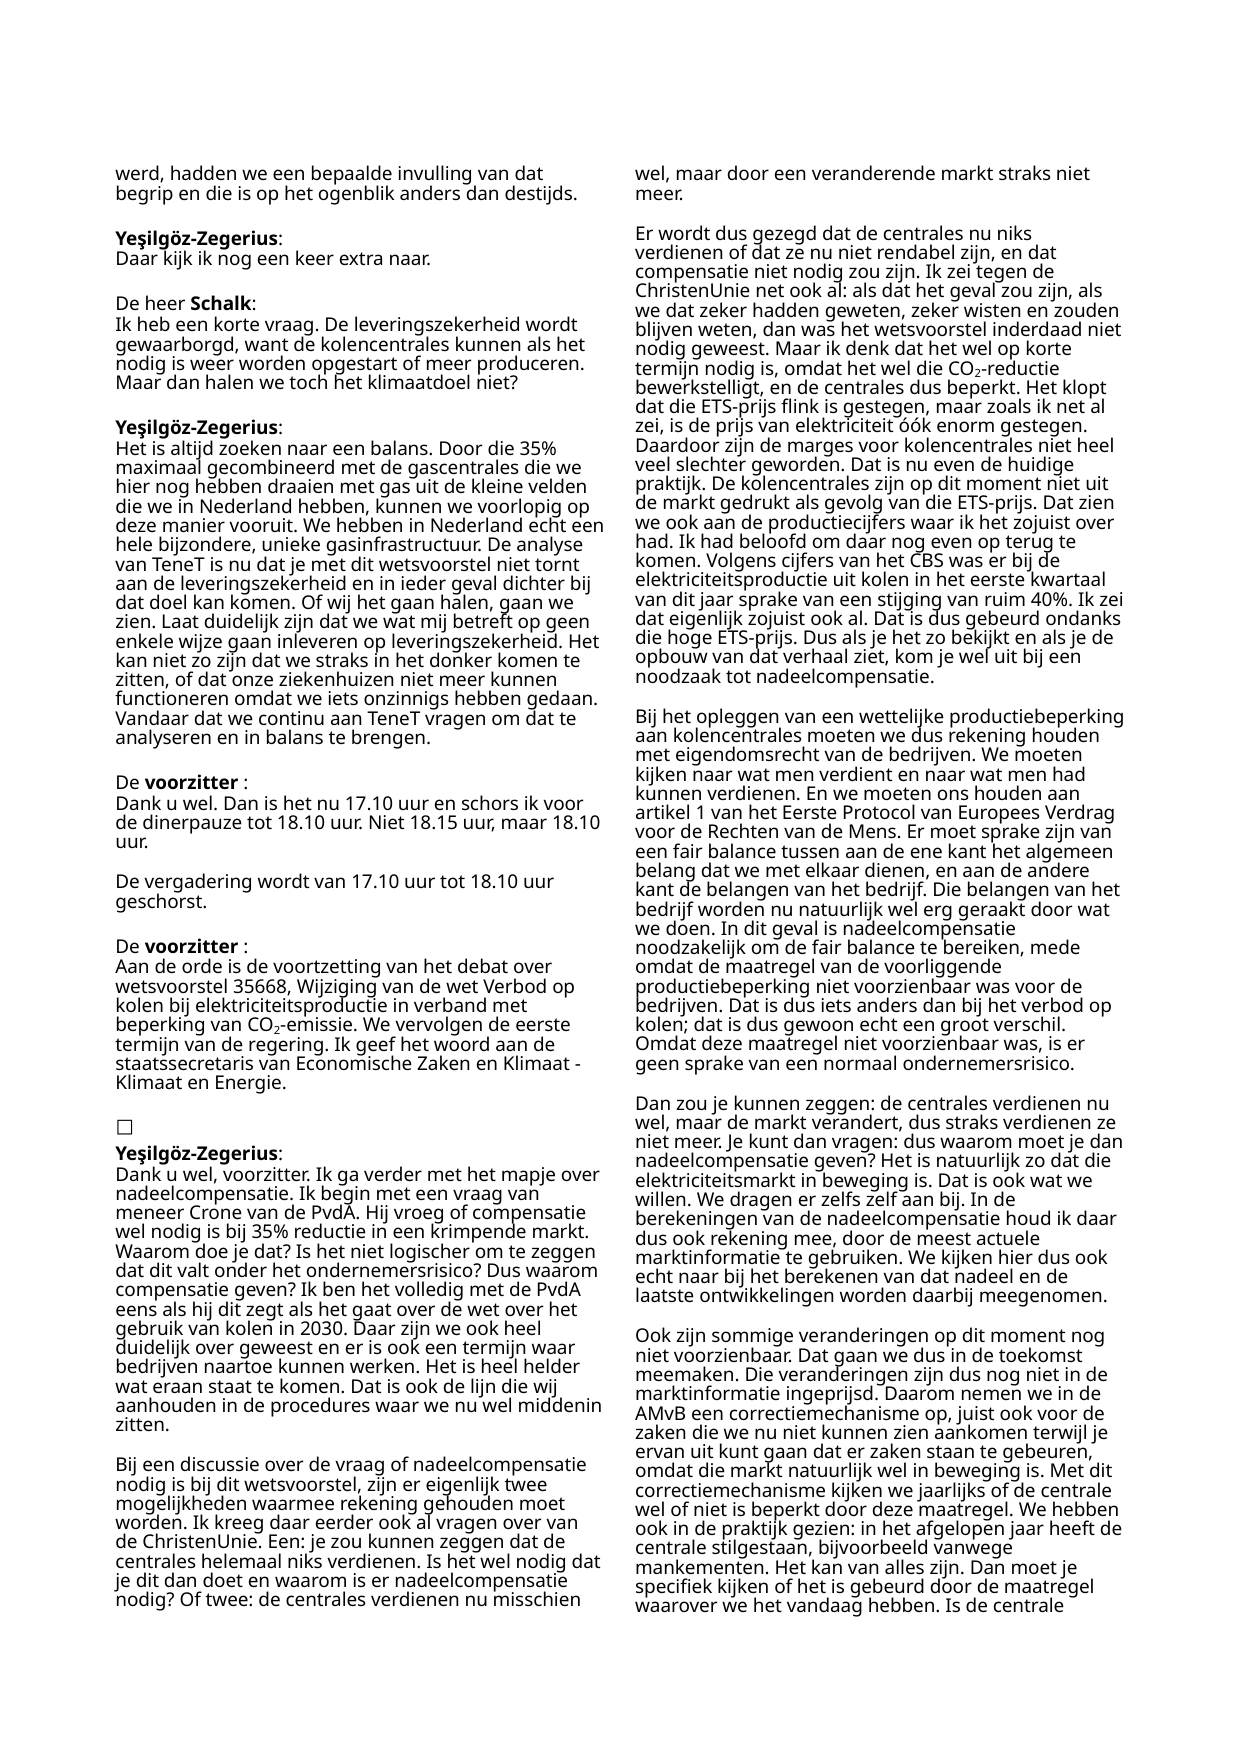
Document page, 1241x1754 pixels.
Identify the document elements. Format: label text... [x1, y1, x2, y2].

text De voorzitter : [115, 933, 605, 958]
text wel, maar door een veranderende markt straks niet meer. [635, 165, 1125, 204]
text Ook zijn sommige veranderingen op dit moment nog niet voorzienbaar. Dat gaan we dus in de toekomst meemaken. Die veranderingen zijn dus nog niet in de marktinformatie ingeprijsd. Daarom nemen we in de AMvB een correctiemechanisme op, juist ook voor de zaken die we nu niet kunnen zien aankomen terwijl je ervan uit kunt gaan dat er zaken staan te gebeuren, omdat die markt natuurlijk wel in beweging is. Met dit correctiemechanisme kijken we jaarlijks of de centrale wel of niet is beperkt door deze maatregel. We hebben ook in de praktijk gezien: in het afgelopen jaar heeft de centrale stilgestaan, bijvoorbeeld vanwege mankementen. Het kan van alles zijn. Dan moet je specifiek kijken of het is gebeurd door de maatregel waarover we het vandaag hebben. Is de centrale [635, 1327, 1125, 1616]
text Bij het opleggen van een wettelijke productiebeperking aan kolencentrales moeten we dus rekening houden met eigendomsrecht van de bedrijven. We moeten kijken naar wat men verdient en naar wat men had kunnen verdienen. En we moeten ons houden aan artikel 1 van het Eerste Protocol van Europees Verdrag voor de Rechten van de Mens. Er moet sprake zijn van een fair balance tussen aan de ene kant het algemeen belang dat we met elkaar dienen, en aan de andere kant de belangen van het bedrijf. Die belangen van het bedrijf worden nu natuurlijk wel erg geraakt door wat we doen. In dit geval is nadeelcompensatie noodzakelijk om de fair balance te bereiken, mede omdat de maatregel van de voorliggende productiebeperking niet voorzienbaar was voor de bedrijven. Dat is dus iets anders dan bij het verbod op kolen; dat is dus gewoon echt een groot verschil. Omdat deze maatregel niet voorzienbaar was, is er geen sprake van een normaal ondernemersrisico. [635, 708, 1125, 1074]
text Bij een discussie over de vraag of nadeelcompensatie nodig is bij dit wetsvoorstel, zijn er eigenlijk twee mogelijkheden waarmee rekening gehouden moet worden. Ik kreeg daar eerder ook al vragen over van de ChristenUnie. Een: je zou kunnen zeggen dat de centrales helemaal niks verdienen. Is het wel nodig dat je dit dan doet en waarom is er nadeelcompensatie nodig? Of twee: de centrales verdienen nu misschien [115, 1456, 605, 1610]
text Dank u wel, voorzitter. Ik ga verder met het mapje over nadeelcompensatie. Ik begin met een vraag van meneer Crone van de PvdA. Hij vroeg of compensatie wel nodig is bij 35% reductie in een krimpende markt. Waarom doe je dat? Is het niet logischer om te zeggen dat dit valt onder het ondernemersrisico? Dus waarom compensatie geven? Ik ben het volledig met de PvdA eens als hij dit zegt als het gaat over de wet over het gebruik van kolen in 2030. Daar zijn we ook heel duidelijk over geweest en er is ook een termijn waar bedrijven naartoe kunnen werken. Het is heel helder wat eraan staat te komen. Dat is ook de lijn die wij aanhouden in de procedures waar we nu wel middenin zitten. [115, 1166, 605, 1436]
text Yeşilgöz-Zegerius: [115, 414, 605, 440]
text Dank u wel. Dan is het nu 17.10 uur en schors ik voor de dinerpauze tot 18.10 uur. Niet 18.15 uur, maar 18.10 uur. [115, 795, 605, 853]
text Ik heb een korte vraag. De leveringszekerheid wordt gewaarborgd, want de kolencentrales kunnen als het nodig is weer worden opgestart of meer produceren. Maar dan halen we toch het klimaatdoel niet? [115, 316, 605, 393]
text Yeşilgöz-Zegerius: [115, 1140, 605, 1166]
text Yeşilgöz-Zegerius: [115, 225, 605, 250]
text Daar kijk ik nog een keer extra naar. [115, 250, 605, 270]
text Het is altijd zoeken naar een balans. Door die 35% maximaal gecombineerd met de gascentrales die we hier nog hebben draaien met gas uit de kleine velden die we in Nederland hebben, kunnen we voorlopig op deze manier vooruit. We hebben in Nederland echt een hele bijzondere, unieke gasinfrastructuur. De analyse van TeneT is nu dat je met dit wetsvoorstel niet tornt aan de leveringszekerheid en in ieder geval dichter bij dat doel kan komen. Of wij het gaan halen, gaan we zien. Laat duidelijk zijn dat we wat mij betreft op geen enkele wijze gaan inleveren op leveringszekerheid. Het kan niet zo zijn dat we straks in het donker komen te zitten, of dat onze ziekenhuizen niet meer kunnen functioneren omdat we iets onzinnigs hebben gedaan. Vandaar dat we continu aan TeneT vragen om dat te analyseren en in balans te brengen. [115, 440, 605, 748]
text De heer Schalk: [115, 291, 605, 316]
text Aan de orde is de voortzetting van het debat over wetsvoorstel 35668, Wijziging van de wet Verbod op kolen bij elektriciteitsproductie in verband met beperking van CO2-emissie. We vervolgen de eerste termijn van de regering. Ik geef het woord aan de staatssecretaris van Economische Zaken en Klimaat - Klimaat en Energie. [115, 958, 605, 1093]
text De vergadering wordt van 17.10 uur tot 18.10 uur geschorst. [115, 873, 605, 912]
text Dan zou je kunnen zeggen: de centrales verdienen nu wel, maar de markt verandert, dus straks verdienen ze niet meer. Je kunt dan vragen: dus waarom moet je dan nadeelcompensatie geven? Het is natuurlijk zo dat die elektriciteitsmarkt in beweging is. Dat is ook wat we willen. We dragen er zelfs zelf aan bij. In de berekeningen van de nadeelcompensatie houd ik daar dus ook rekening mee, door de meest actuele marktinformatie te gebruiken. We kijken hier dus ook echt naar bij het berekenen van dat nadeel en de laatste ontwikkelingen worden daarbij meegenomen. [635, 1095, 1125, 1307]
text Er wordt dus gezegd dat de centrales nu niks verdienen of dat ze nu niet rendabel zijn, en dat compensatie niet nodig zou zijn. Ik zei tegen de ChristenUnie net ook al: als dat het geval zou zijn, als we dat zeker hadden geweten, zeker wisten en zouden blijven weten, dan was het wetsvoorstel inderdaad niet nodig geweest. Maar ik denk dat het wel op korte termijn nodig is, omdat het wel die CO2-reductie bewerkstelligt, en de centrales dus beperkt. Het klopt dat die ETS-prijs flink is gestegen, maar zoals ik net al zei, is de prijs van elektriciteit óók enorm gestegen. Daardoor zijn de marges voor kolencentrales niet heel veel slechter geworden. Dat is nu even de huidige praktijk. De kolencentrales zijn op dit moment niet uit de markt gedrukt als gevolg van die ETS-prijs. Dat zien we ook aan de productiecijfers waar ik het zojuist over had. Ik had beloofd om daar nog even op terug te komen. Volgens cijfers van het CBS was er bij de elektriciteitsproductie uit kolen in het eerste kwartaal van dit jaar sprake van een stijging van ruim 40%. Ik zei dat eigenlijk zojuist ook al. Dat is dus gebeurd ondanks die hoge ETS-prijs. Dus als je het zo bekijkt en als je de opbouw van dat verhaal ziet, kom je wel uit bij een noodzaak tot nadeelcompensatie. [635, 224, 1125, 687]
text werd, hadden we een bepaalde invulling van dat begrip en die is op het ogenblik anders dan destijds. [115, 165, 605, 204]
text ⬜ [115, 1114, 605, 1140]
text De voorzitter : [115, 769, 605, 795]
